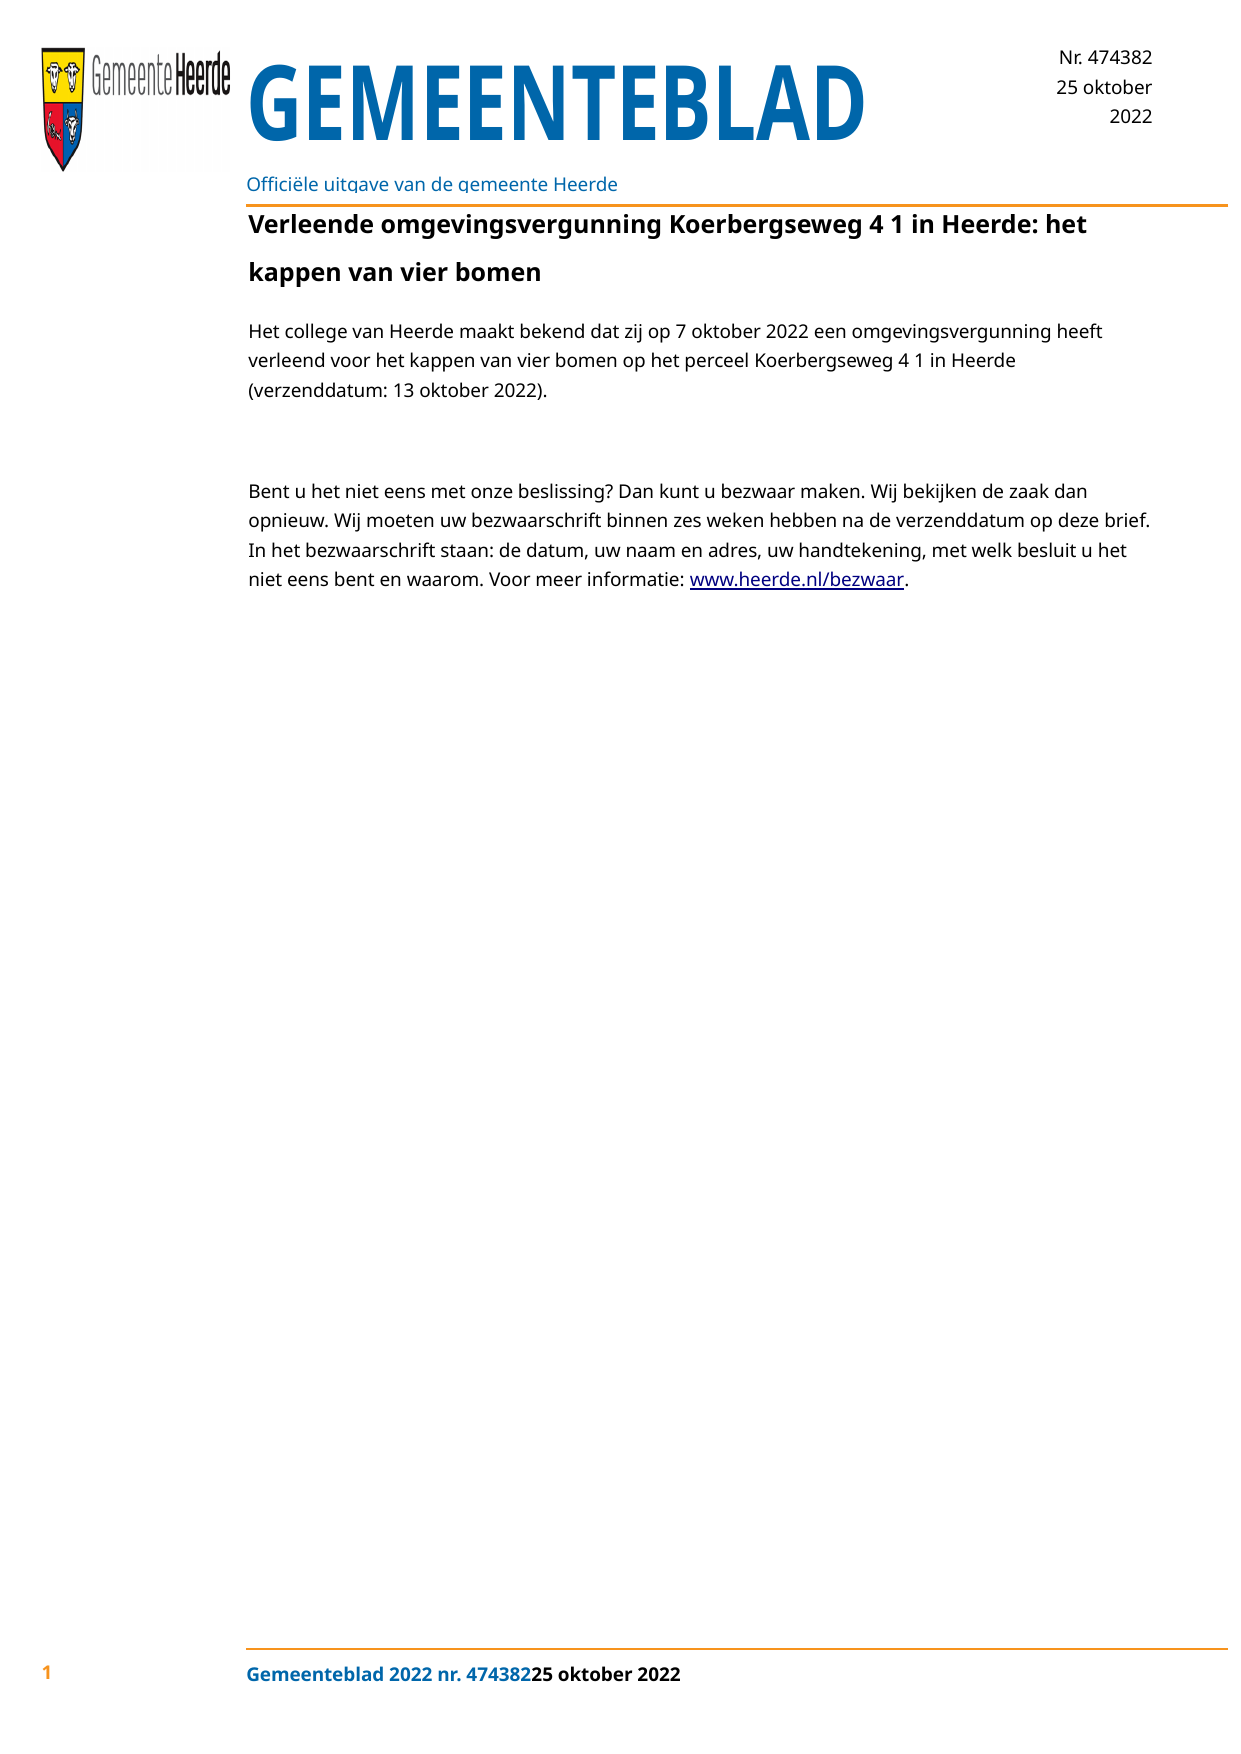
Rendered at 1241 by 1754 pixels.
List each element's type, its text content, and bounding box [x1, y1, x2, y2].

text Verleende omgevingsvergunning Koerbergseweg 4 1 in Heerde: het kappen van vier bomen [248, 207, 1152, 288]
text Bent u het niet eens met onze beslissing? Dan kunt u bezwaar maken. Wij bekijken de zaak dan opnieuw. Wij moeten uw bezwaarschrift binnen zes weken hebben na de verzenddatum op deze brief. In het bezwaarschrift staan: de datum, uw naam en adres, uw handtekening, met welk besluit u het niet eens bent en waarom. Voor meer informatie: www.heerde.nl/bezwaar. [248, 478, 1152, 592]
picture [41, 47, 231, 172]
text Het college van Heerde maakt bekend dat zij op 7 oktober 2022 een omgevingsvergunning heeft verleend voor het kappen van vier bomen op het perceel Koerbergseweg 4 1 in Heerde (verzenddatum: 13 oktober 2022). [248, 318, 1152, 403]
